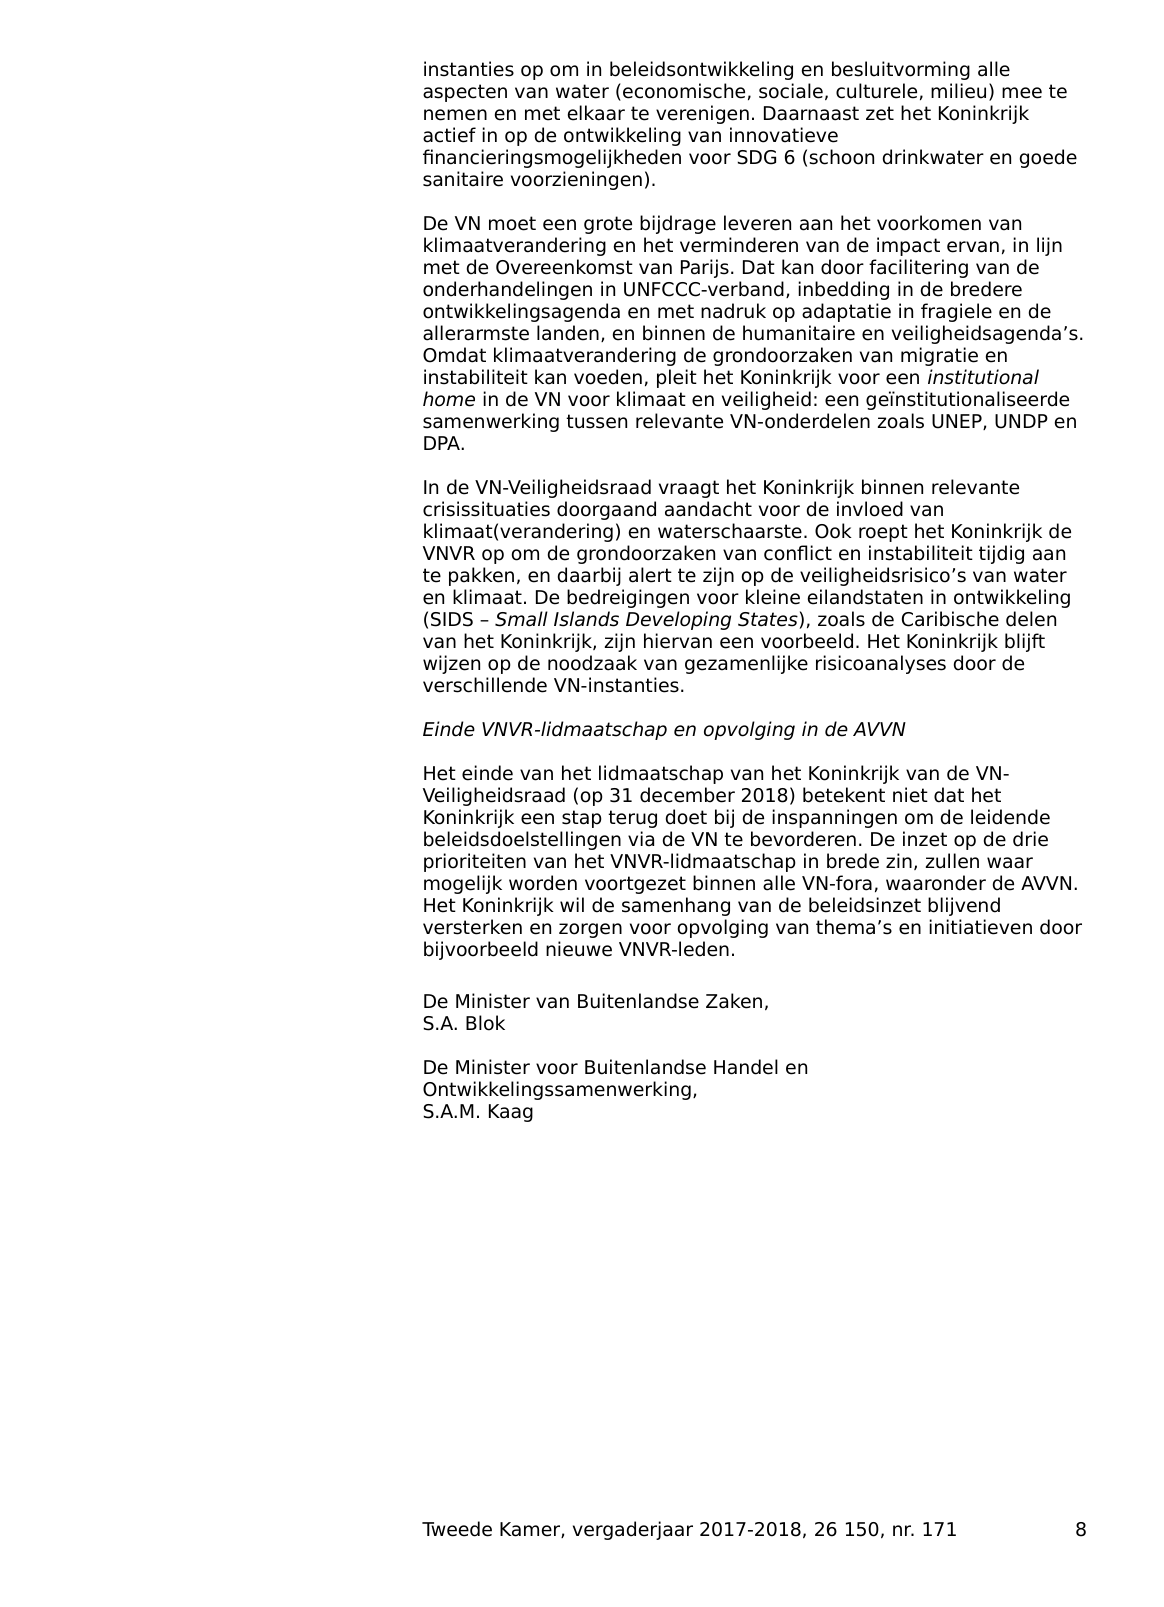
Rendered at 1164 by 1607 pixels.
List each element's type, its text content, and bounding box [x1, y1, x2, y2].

text Het einde van het lidmaatschap van het Koninkrijk van de VN-Veiligheidsraad (op 31 december 2018) betekent niet dat het Koninkrijk een stap terug doet bij de inspanningen om de leidende beleidsdoelstellingen via de VN te bevorderen. De inzet op de drie prioriteiten van het VNVR-lidmaatschap in brede zin, zullen waar mogelijk worden voortgezet binnen alle VN-fora, waaronder de AVVN. Het Koninkrijk wil de samenhang van de beleidsinzet blijvend versterken en zorgen voor opvolging van thema’s en initiatieven door bijvoorbeeld nieuwe VNVR-leden. [422, 763, 1087, 961]
text instanties op om in beleidsontwikkeling en besluitvorming alle aspecten van water (economische, sociale, culturele, milieu) mee te nemen en met elkaar te verenigen. Daarnaast zet het Koninkrijk actief in op de ontwikkeling van innovatieve financieringsmogelijkheden voor SDG 6 (schoon drinkwater en goede sanitaire voorzieningen). [422, 59, 1087, 191]
text De VN moet een grote bijdrage leveren aan het voorkomen van klimaatverandering en het verminderen van de impact ervan, in lijn met de Overeenkomst van Parijs. Dat kan door facilitering van de onderhandelingen in UNFCCC-verband, inbedding in de bredere ontwikkelingsagenda en met nadruk op adaptatie in fragiele en de allerarmste landen, en binnen de humanitaire en veiligheidsagenda’s. Omdat klimaatverandering de grondoorzaken van migratie en instabiliteit kan voeden, pleit het Koninkrijk voor een institutional home in de VN voor klimaat en veiligheid: een geïnstitutionaliseerde samenwerking tussen relevante VN-onderdelen zoals UNEP, UNDP en DPA. [422, 213, 1087, 455]
text De Minister voor Buitenlandse Handel en Ontwikkelingssamenwerking, S.A.M. Kaag [422, 1057, 1087, 1123]
subtitle Einde VNVR-lidmaatschap en opvolging in de AVVN [422, 719, 1087, 741]
text In de VN-Veiligheidsraad vraagt het Koninkrijk binnen relevante crisissituaties doorgaand aandacht voor de invloed van klimaat(verandering) en waterschaarste. Ook roept het Koninkrijk de VNVR op om de grondoorzaken van conflict en instabiliteit tijdig aan te pakken, en daarbij alert te zijn op de veiligheidsrisico’s van water en klimaat. De bedreigingen voor kleine eilandstaten in ontwikkeling (SIDS – Small Islands Developing States), zoals de Caribische delen van het Koninkrijk, zijn hiervan een voorbeeld. Het Koninkrijk blijft wijzen op de noodzaak van gezamenlijke risicoanalyses door de verschillende VN-instanties. [422, 477, 1087, 697]
text De Minister van Buitenlandse Zaken, S.A. Blok [422, 991, 1087, 1035]
